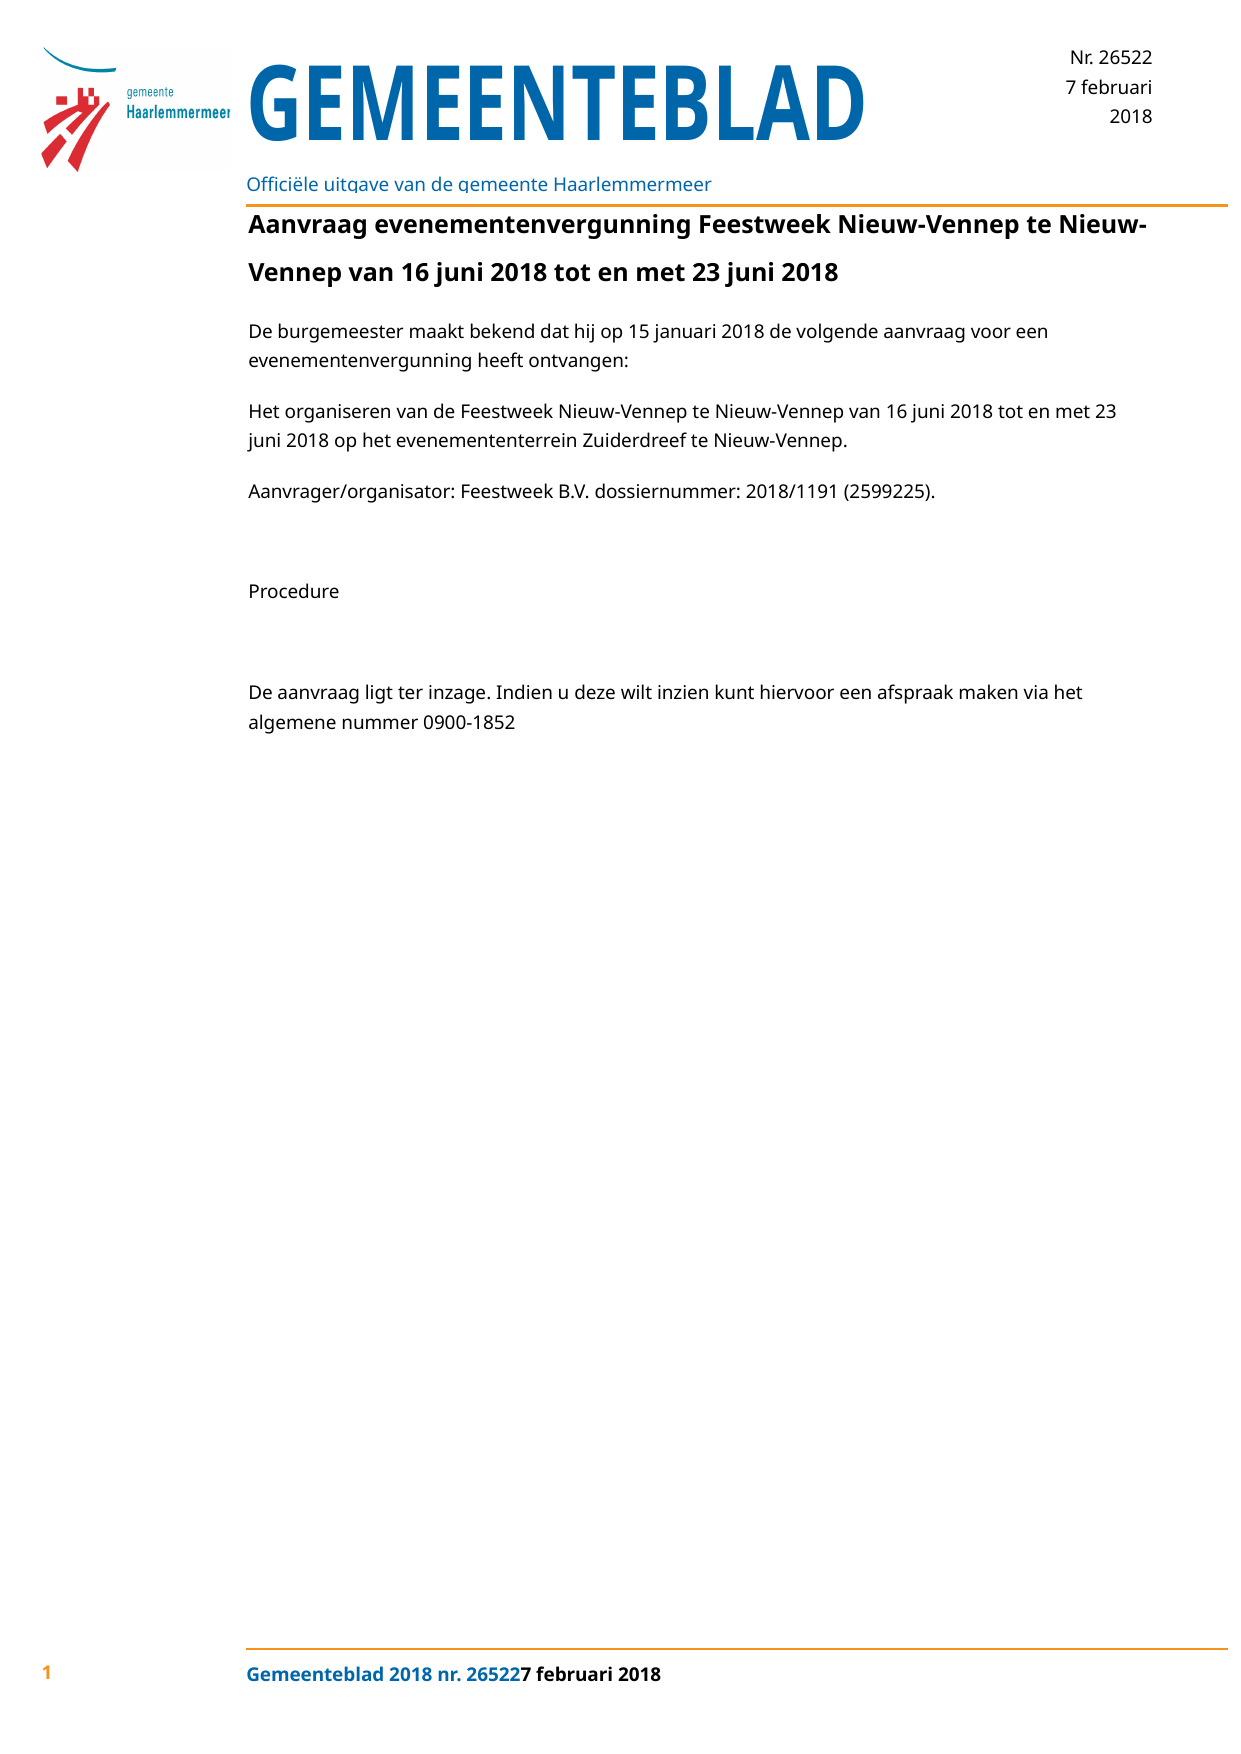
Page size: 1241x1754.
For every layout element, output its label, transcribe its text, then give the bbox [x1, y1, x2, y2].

text Procedure [248, 579, 1152, 604]
picture [41, 47, 231, 172]
text Aanvrager/organisator: Feestweek B.V. dossiernummer: 2018/1191 (2599225). [248, 478, 1152, 504]
text Aanvraag evenementenvergunning Feestweek Nieuw-Vennep te Nieuw-Vennep van 16 juni 2018 tot en met 23 juni 2018 [248, 207, 1152, 288]
text Het organiseren van de Feestweek Nieuw-Vennep te Nieuw-Vennep van 16 juni 2018 tot en met 23 juni 2018 op het evenemententerrein Zuiderdreef te Nieuw-Vennep. [248, 398, 1152, 453]
text De burgemeester maakt bekend dat hij op 15 januari 2018 de volgende aanvraag voor een evenementenvergunning heeft ontvangen: [248, 318, 1152, 373]
text De aanvraag ligt ter inzage. Indien u deze wilt inzien kunt hiervoor een afspraak maken via het algemene nummer 0900-1852 [248, 679, 1152, 735]
